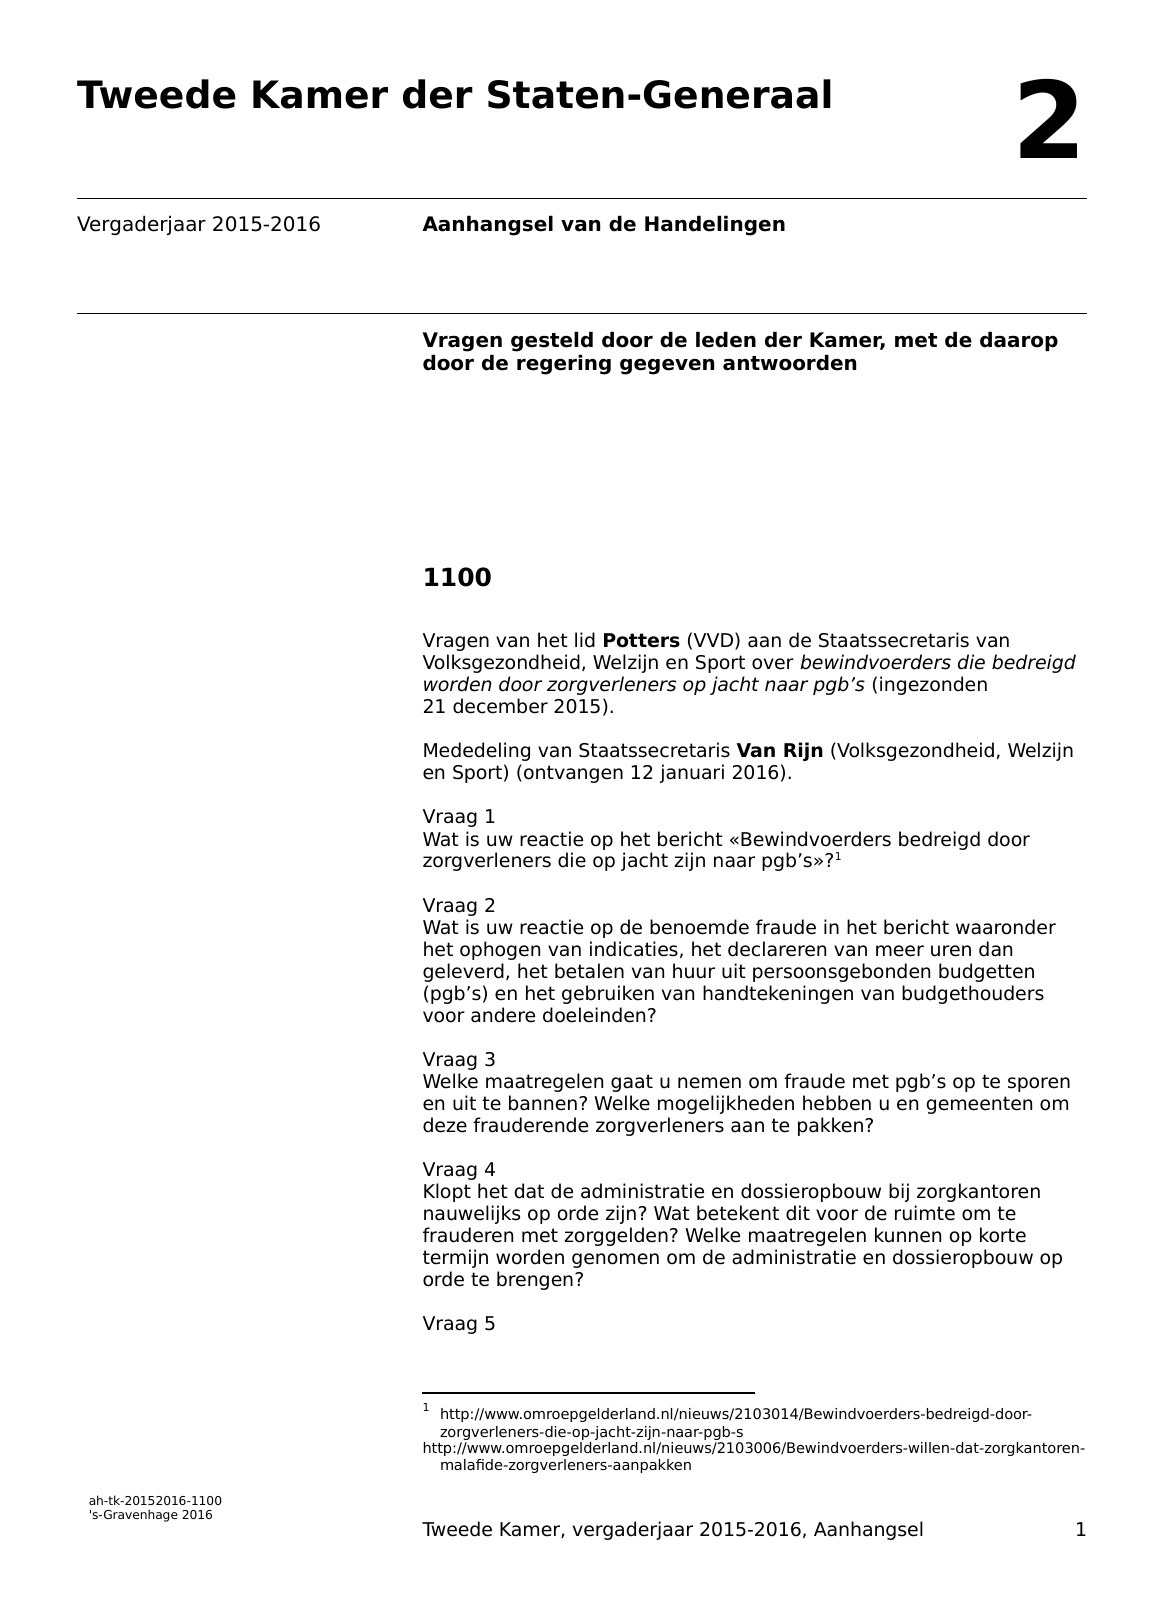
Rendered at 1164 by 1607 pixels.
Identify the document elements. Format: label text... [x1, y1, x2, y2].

table_cell Aanhangsel van de Handelingen [422, 199, 1087, 313]
text 1100 [422, 563, 1087, 592]
table_cell Vragen gesteld door de leden der Kamer, met de daarop door de regering gegeven antwoorden [422, 314, 1087, 375]
text Vraag 5 [422, 1313, 1087, 1335]
table_header Tweede Kamer der Staten-Generaal [77, 59, 886, 198]
text Vraag 3 [422, 1049, 1087, 1071]
text Welke maatregelen gaat u nemen om fraude met pgb’s op te sporen en uit te bannen? Welke mogelijkheden hebben u en gemeenten om deze frauderende zorgverleners aan te pakken? [422, 1071, 1087, 1137]
table_header 2 [886, 59, 1087, 198]
text Vragen van het lid Potters (VVD) aan de Staatssecretaris van Volksgezondheid, Welzijn en Sport over bewindvoerders die bedreigd worden door zorgverleners op jacht naar pgb’s (ingezonden 21 december 2015). [422, 630, 1087, 718]
table_cell Vergaderjaar 2015-2016 [77, 199, 422, 313]
text ah-tk-20152016-1100 [88, 1494, 323, 1508]
text Vraag 1 [422, 806, 1087, 828]
text Wat is uw reactie op de benoemde fraude in het bericht waaronder het ophogen van indicaties, het declareren van meer uren dan geleverd, het betalen van huur uit persoonsgebonden budgetten (pgb’s) en het gebruiken van handtekeningen van budgethouders voor andere doeleinden? [422, 917, 1087, 1026]
text Klopt het dat de administratie en dossieropbouw bij zorgkantoren nauwelijks op orde zijn? Wat betekent dit voor de ruimte om te frauderen met zorggelden? Welke maatregelen kunnen op korte termijn worden genomen om de administratie en dossieropbouw op orde te brengen? [422, 1181, 1087, 1291]
text Mededeling van Staatssecretaris Van Rijn (Volksgezondheid, Welzijn en Sport) (ontvangen 12 januari 2016). [422, 740, 1087, 784]
table_cell [77, 314, 422, 375]
text Vraag 4 [422, 1159, 1087, 1181]
text Vraag 2 [422, 894, 1087, 917]
text http://www.omroepgelderland.nl/nieuws/2103014/Bewindvoerders-bedreigd-door-zorgverleners-die-op-jacht-zijn-naar-pgb-s [422, 1402, 1087, 1441]
text http://www.omroepgelderland.nl/nieuws/2103006/Bewindvoerders-willen-dat-zorgkantoren-malafide-zorgverleners-aanpakken [422, 1441, 1087, 1474]
text 's-Gravenhage 2016 [88, 1508, 323, 1522]
text Wat is uw reactie op het bericht «Bewindvoerders bedreigd door zorgverleners die op jacht zijn naar pgb’s»? [422, 828, 1087, 872]
